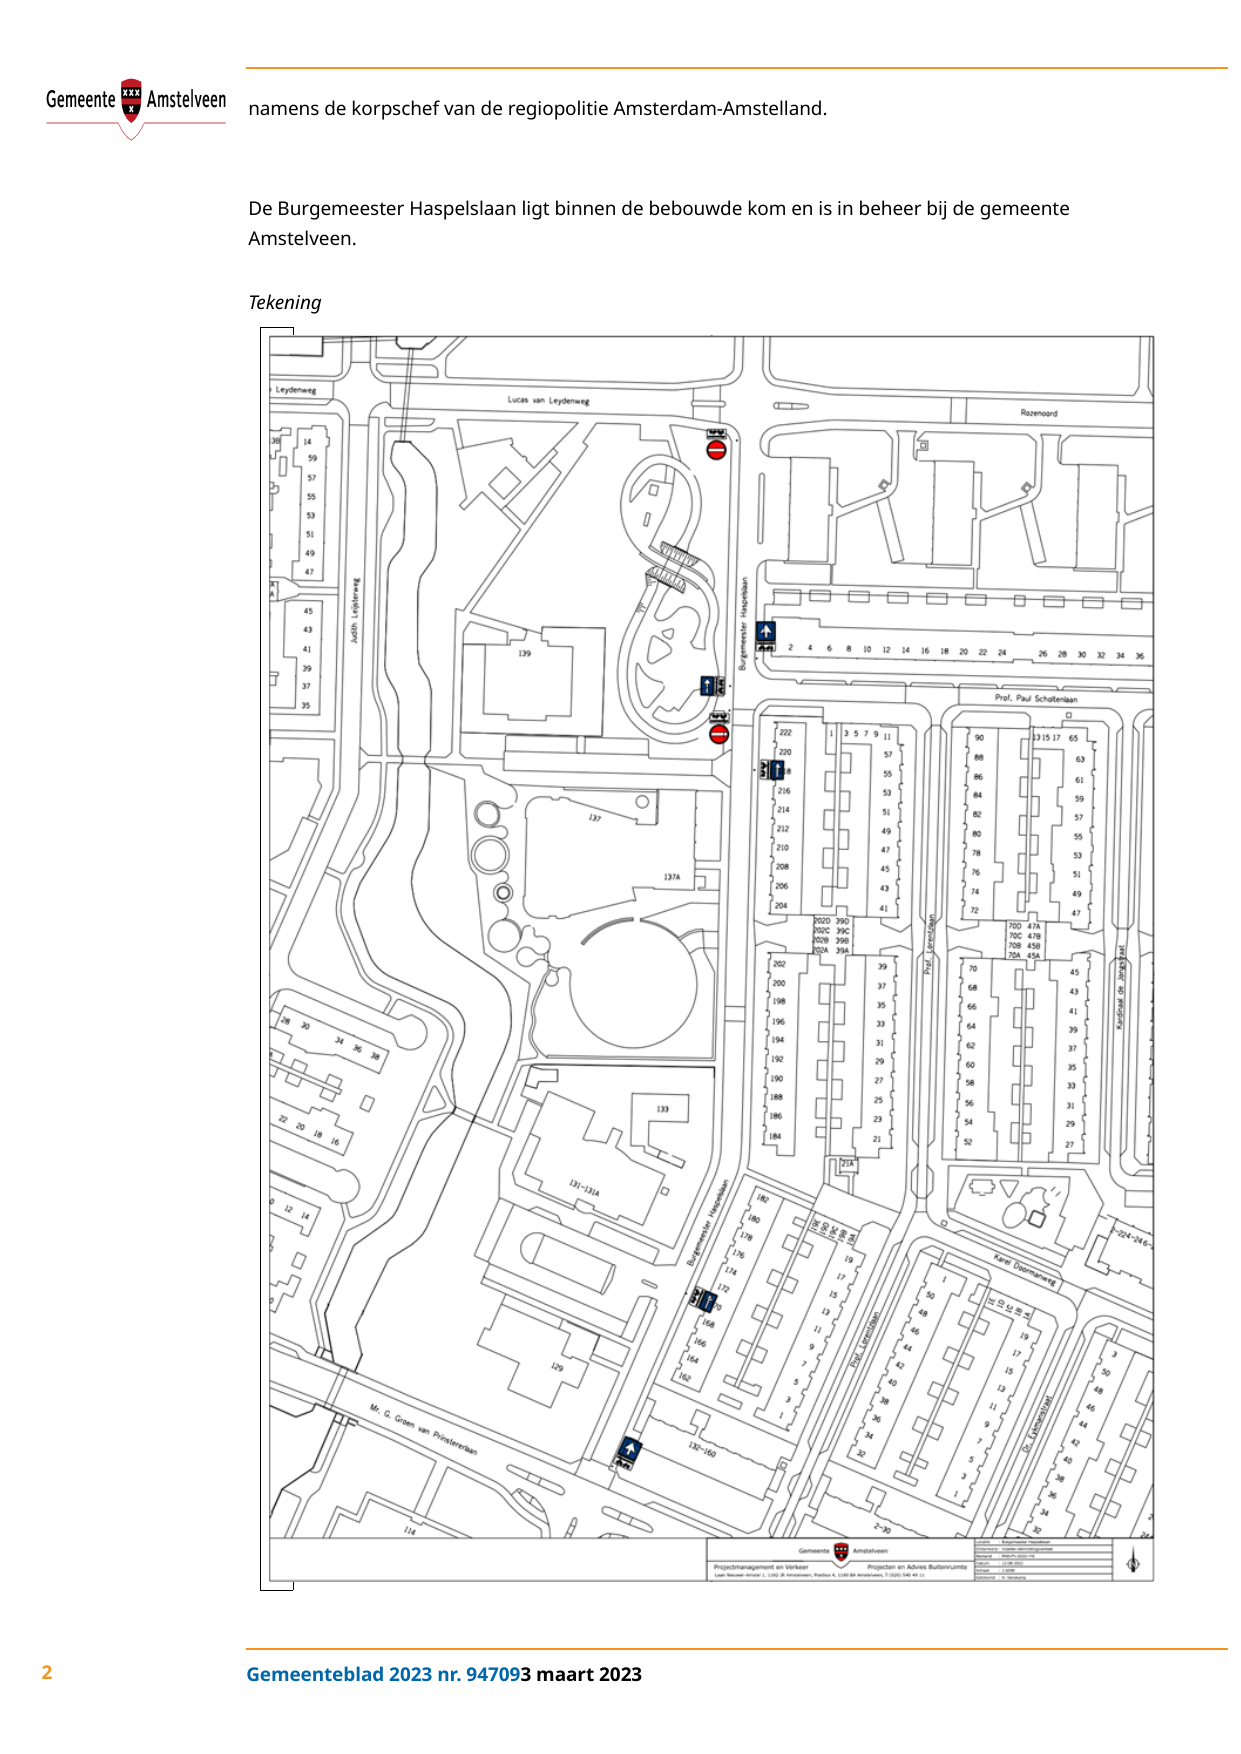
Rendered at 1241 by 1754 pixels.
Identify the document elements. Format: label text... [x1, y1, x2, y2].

picture [268, 335, 1155, 1582]
text namens de korpschef van de regiopolitie Amsterdam-Amstelland. [248, 95, 1152, 121]
text Tekening [248, 289, 1152, 315]
picture [41, 47, 231, 172]
text De Burgemeester Haspelslaan ligt binnen de bebouwde kom en is in beheer bij de gemeente Amstelveen. [248, 196, 1152, 251]
